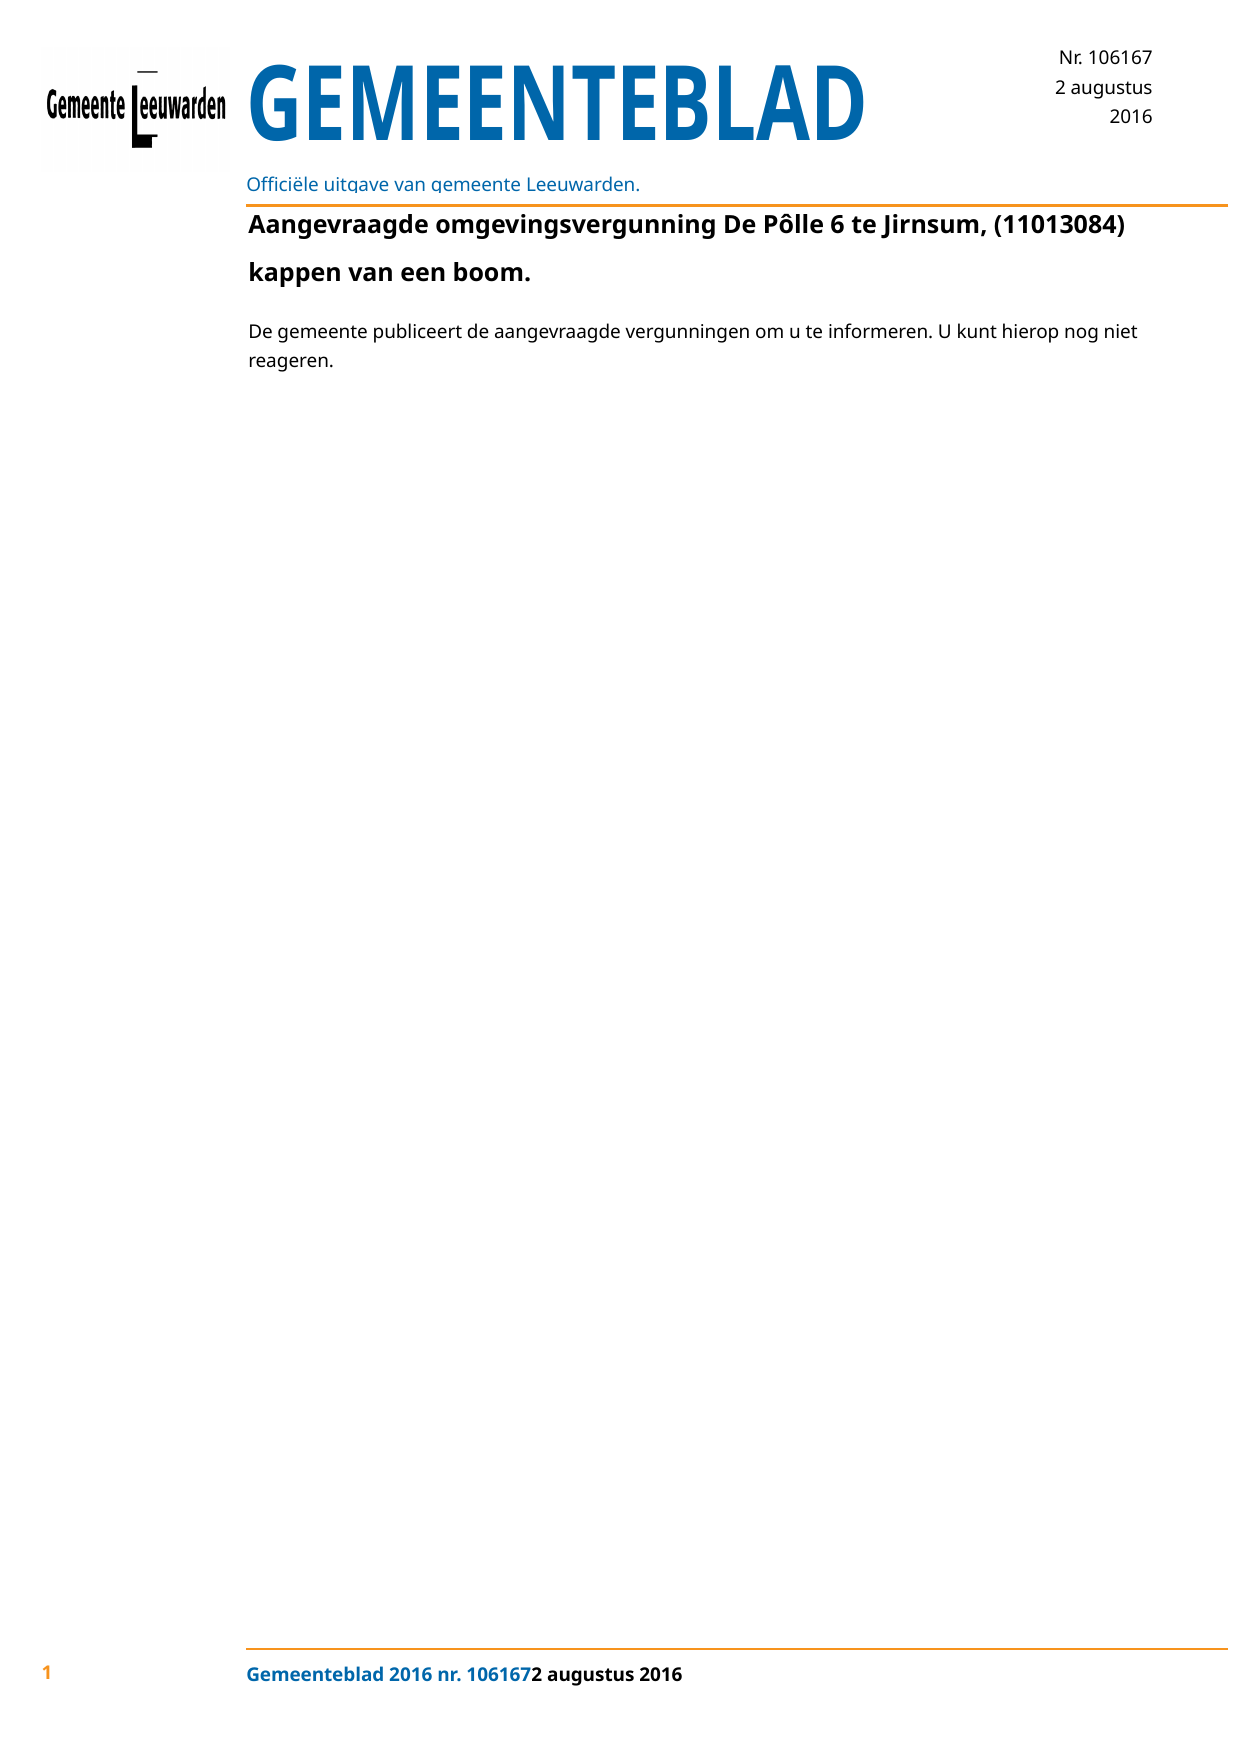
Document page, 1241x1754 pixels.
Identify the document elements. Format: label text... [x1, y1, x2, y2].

text De gemeente publiceert de aangevraagde vergunningen om u te informeren. U kunt hierop nog niet reageren. [248, 318, 1152, 373]
picture [41, 47, 231, 172]
text Aangevraagde omgevingsvergunning De Pôlle 6 te Jirnsum, (11013084) kappen van een boom. [248, 207, 1152, 288]
